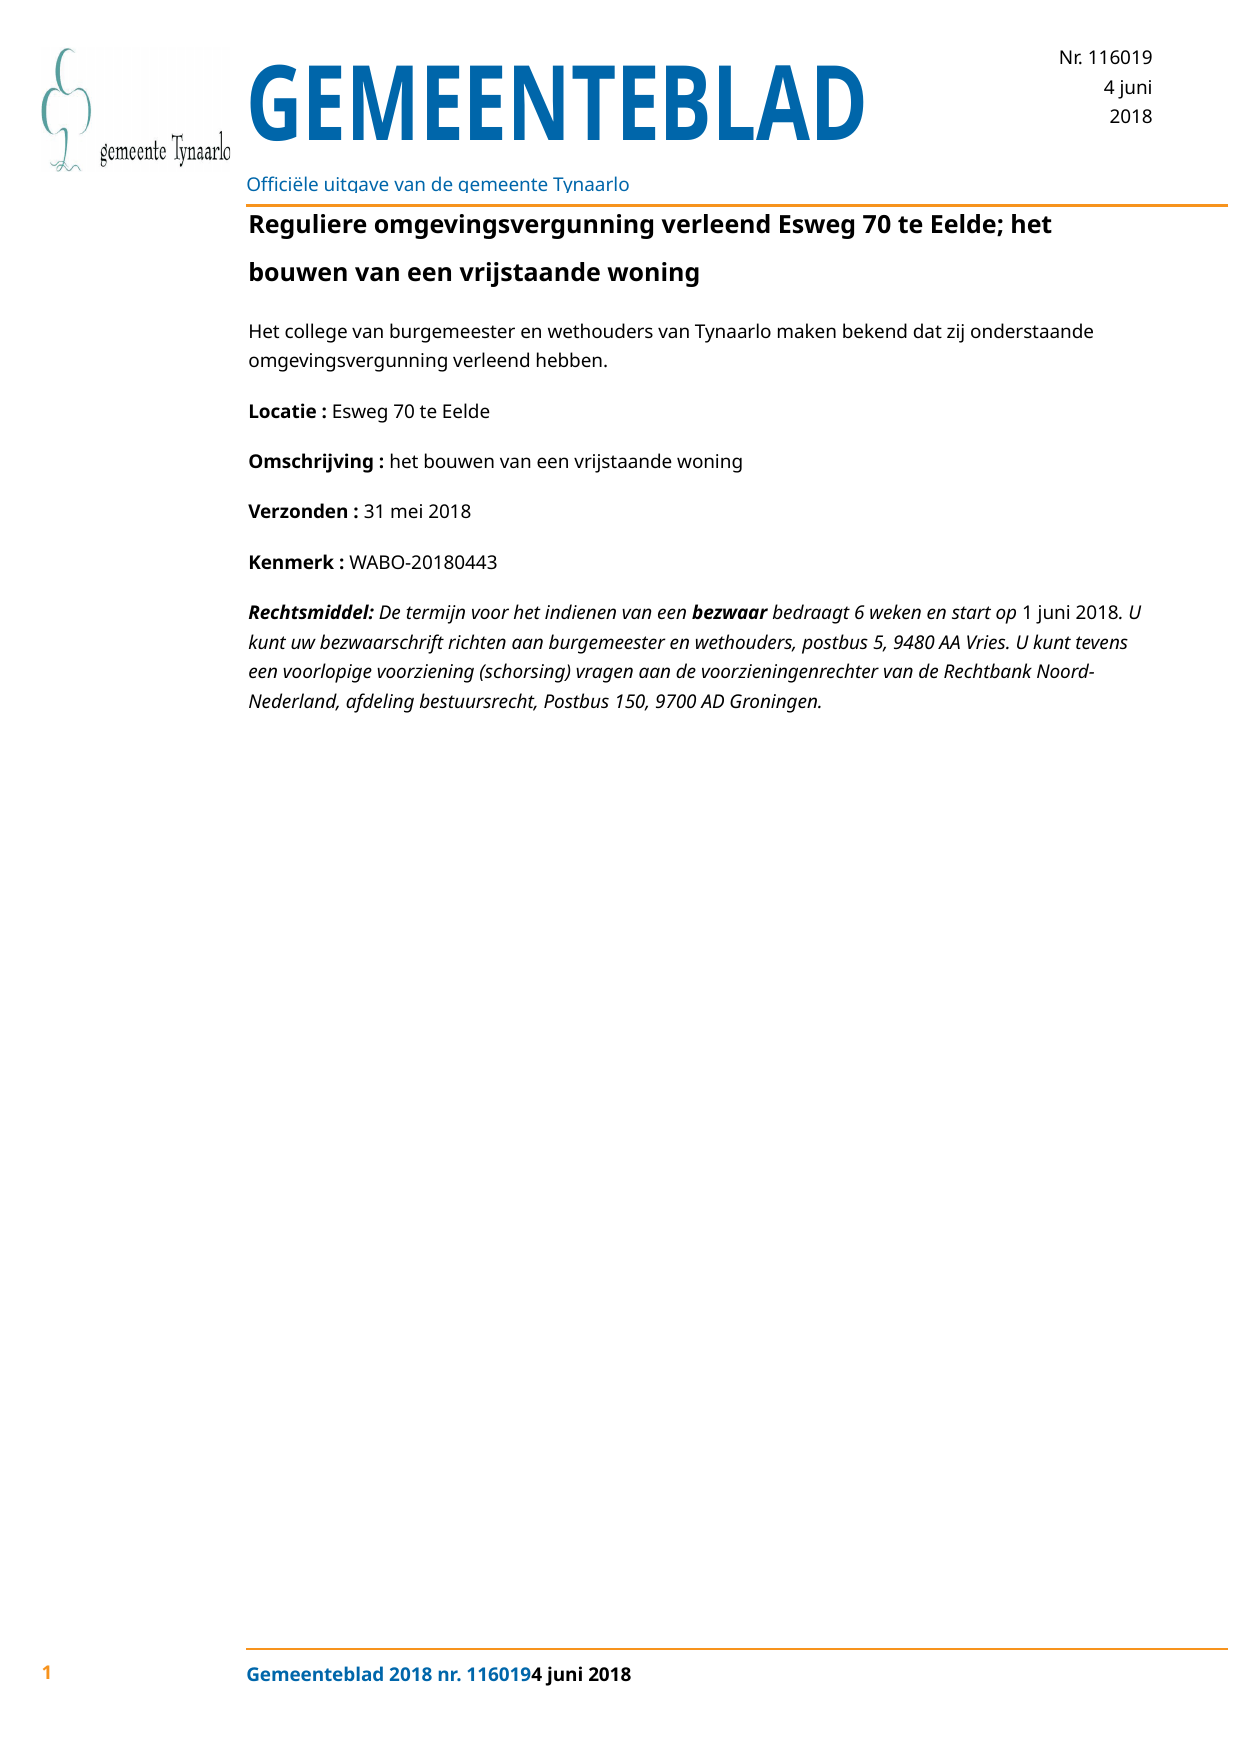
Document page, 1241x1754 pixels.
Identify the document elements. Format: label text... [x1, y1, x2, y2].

text Het college van burgemeester en wethouders van Tynaarlo maken bekend dat zij onderstaande omgevingsvergunning verleend hebben. [248, 318, 1152, 373]
text Omschrijving : het bouwen van een vrijstaande woning [248, 448, 1152, 474]
text Verzonden : 31 mei 2018 [248, 499, 1152, 524]
text Reguliere omgevingsvergunning verleend Esweg 70 te Eelde; het bouwen van een vrijstaande woning [248, 207, 1152, 288]
text Kenmerk : WABO-20180443 [248, 549, 1152, 575]
text Locatie : Esweg 70 te Eelde [248, 398, 1152, 424]
picture [41, 47, 231, 172]
text Rechtsmiddel: De termijn voor het indienen van een bezwaar bedraagt 6 weken en start op 1 juni 2018. U kunt uw bezwaarschrift richten aan burgemeester en wethouders, postbus 5, 9480 AA Vries. U kunt tevens een voorlopige voorziening (schorsing) vragen aan de voorzieningenrechter van de Rechtbank Noord-Nederland, afdeling bestuursrecht, Postbus 150, 9700 AD Groningen. [248, 599, 1152, 714]
